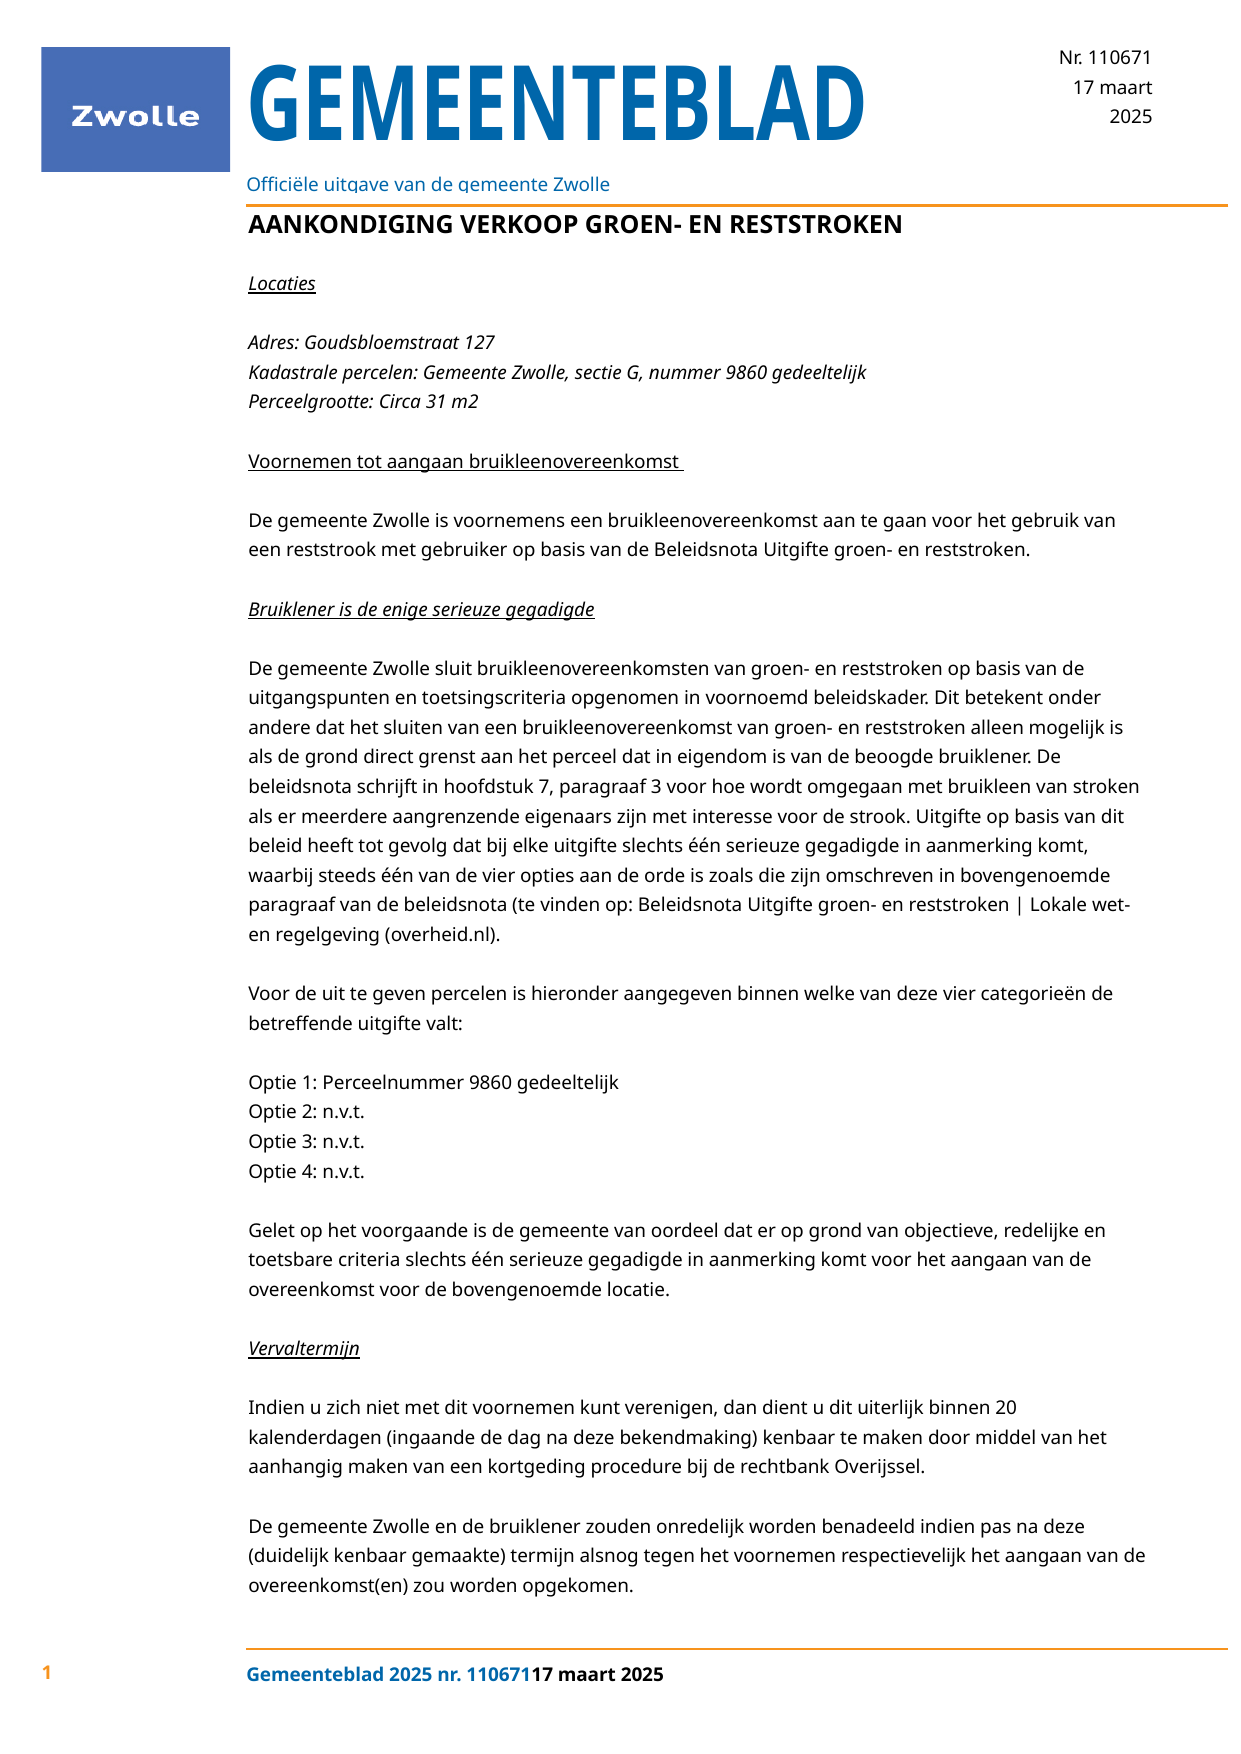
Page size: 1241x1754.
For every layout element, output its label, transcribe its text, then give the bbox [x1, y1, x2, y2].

text Bruiklener is de enige serieuze gegadigde [248, 596, 1152, 621]
text Optie 3: n.v.t. [248, 1128, 1152, 1154]
text De gemeente Zwolle sluit bruikleenovereenkomsten van groen- en reststroken op basis van de uitgangspunten en toetsingscriteria opgenomen in voornoemd beleidskader. Dit betekent onder andere dat het sluiten van een bruikleenovereenkomst van groen- en reststroken alleen mogelijk is als de grond direct grenst aan het perceel dat in eigendom is van de beoogde bruiklener. De beleidsnota schrijft in hoofdstuk 7, paragraaf 3 voor hoe wordt omgegaan met bruikleen van stroken als er meerdere aangrenzende eigenaars zijn met interesse voor de strook. Uitgifte op basis van dit beleid heeft tot gevolg dat bij elke uitgifte slechts één serieuze gegadigde in aanmerking komt, waarbij steeds één van de vier opties aan de orde is zoals die zijn omschreven in bovengenoemde paragraaf van de beleidsnota (te vinden op: Beleidsnota Uitgifte groen- en reststroken | Lokale wet- en regelgeving (overheid.nl). [248, 655, 1152, 947]
text De gemeente Zwolle en de bruiklener zouden onredelijk worden benadeeld indien pas na deze (duidelijk kenbaar gemaakte) termijn alsnog tegen het voornemen respectievelijk het aangaan van de overeenkomst(en) zou worden opgekomen. [248, 1513, 1152, 1598]
text Voor de uit te geven percelen is hieronder aangegeven binnen welke van deze vier categorieën de betreffende uitgifte valt: [248, 980, 1152, 1036]
text De gemeente Zwolle is voornemens een bruikleenovereenkomst aan te gaan voor het gebruik van een reststrook met gebruiker op basis van de Beleidsnota Uitgifte groen- en reststroken. [248, 507, 1152, 562]
text Vervaltermijn [248, 1335, 1152, 1361]
text Kadastrale percelen: Gemeente Zwolle, sectie G, nummer 9860 gedeeltelijk [248, 359, 1152, 385]
text AANKONDIGING VERKOOP GROEN- EN RESTSTROKEN [248, 207, 1152, 241]
text Indien u zich niet met dit voornemen kunt verenigen, dan dient u dit uiterlijk binnen 20 kalenderdagen (ingaande de dag na deze bekendmaking) kenbaar te maken door middel van het aanhangig maken van een kortgeding procedure bij de rechtbank Overijssel. [248, 1394, 1152, 1479]
text Optie 1: Perceelnummer 9860 gedeeltelijk [248, 1069, 1152, 1095]
text Adres: Goudsbloemstraat 127 [248, 329, 1152, 355]
text Gelet op het voorgaande is de gemeente van oordeel dat er op grond van objectieve, redelijke en toetsbare criteria slechts één serieuze gegadigde in aanmerking komt voor het aangaan van de overeenkomst voor de bovengenoemde locatie. [248, 1217, 1152, 1302]
text Perceelgrootte: Circa 31 m2 [248, 389, 1152, 414]
text Voornemen tot aangaan bruikleenovereenkomst [248, 448, 1152, 473]
text Optie 2: n.v.t. [248, 1099, 1152, 1124]
text Locaties [248, 270, 1152, 296]
picture [41, 47, 231, 172]
text Optie 4: n.v.t. [248, 1158, 1152, 1183]
